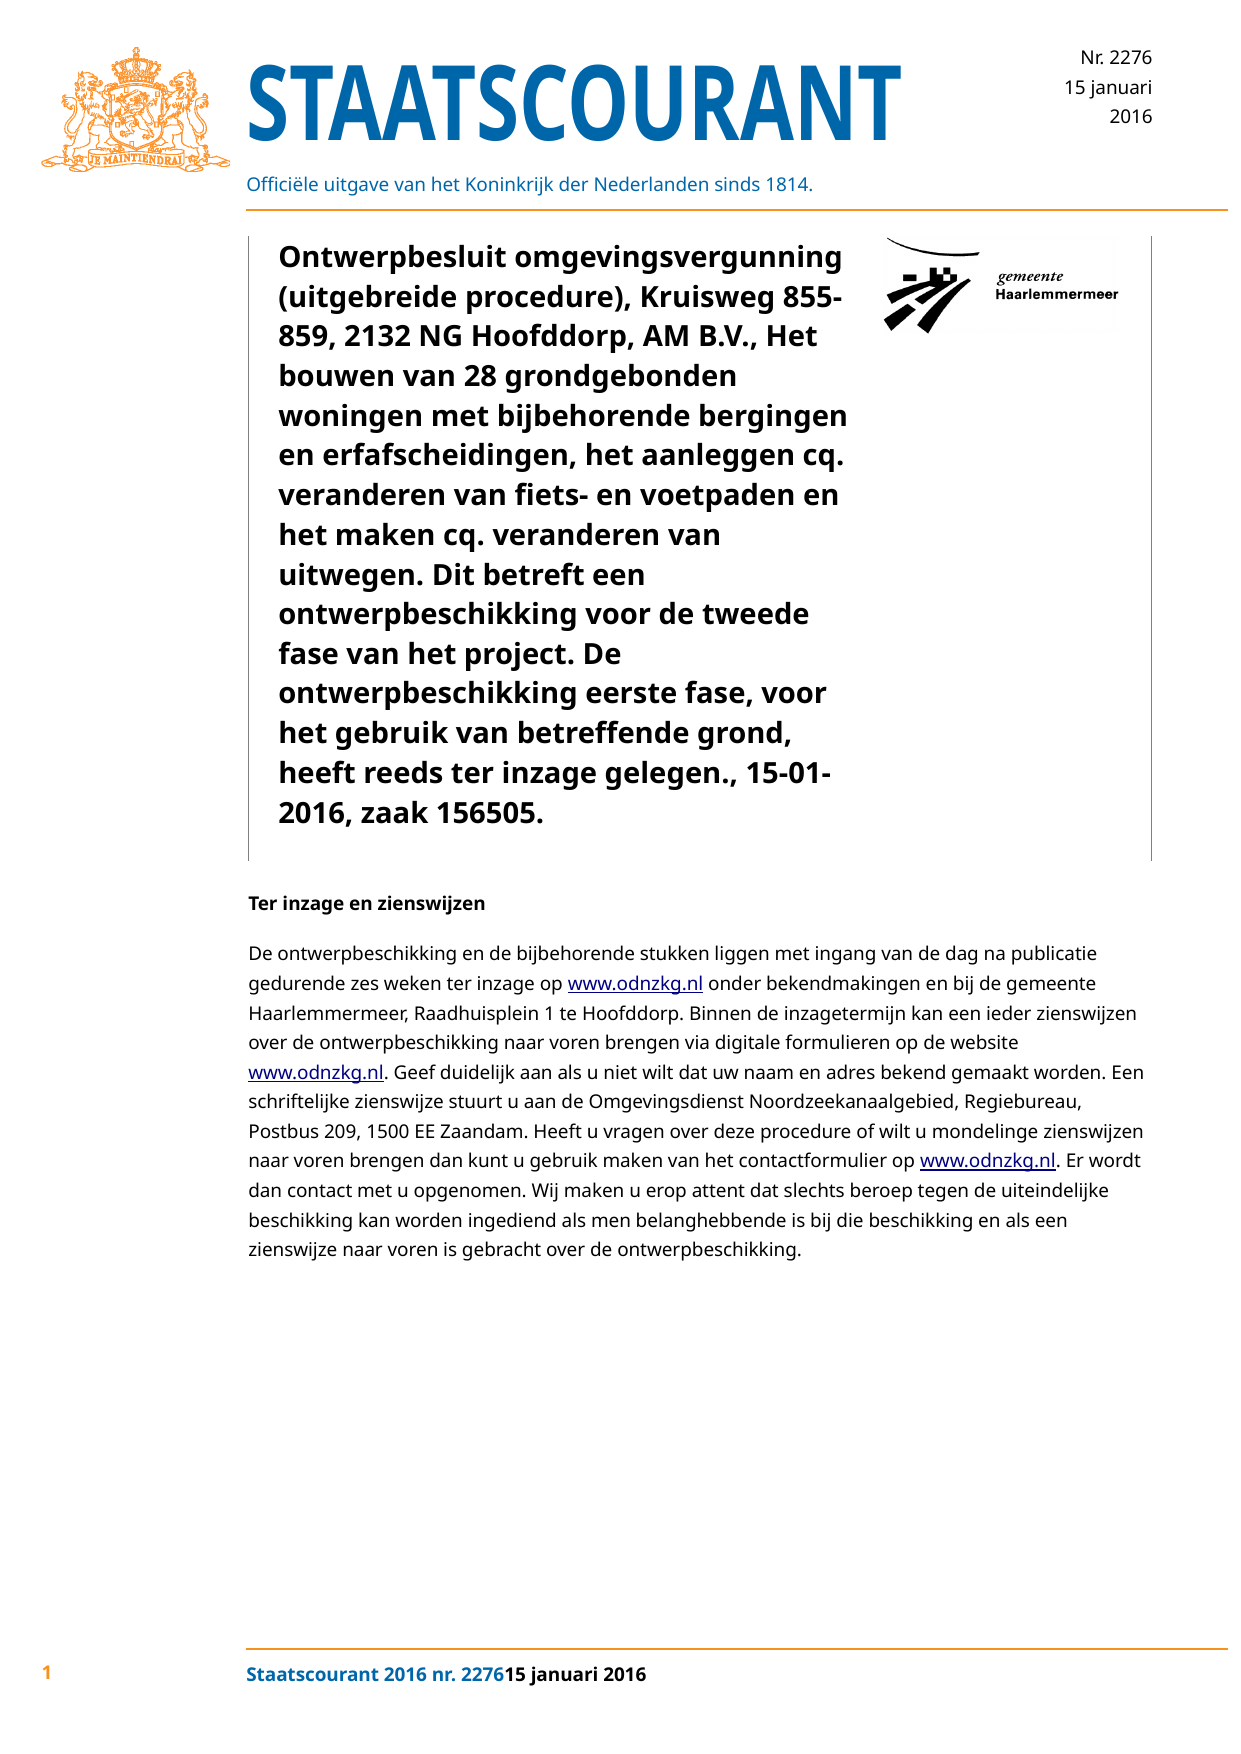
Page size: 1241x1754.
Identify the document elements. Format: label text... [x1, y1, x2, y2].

table_header [850, 236, 1151, 861]
table_header Ontwerpbesluit omgevingsvergunning (uitgebreide procedure), Kruisweg 855-859, 2132 NG Hoofddorp, AM B.V., Het bouwen van 28 grondgebonden woningen met bijbehorende bergingen en erfafscheidingen, het aanleggen cq. veranderen van fiets- en voetpaden en het maken cq. veranderen van uitwegen. Dit betreft een ontwerpbeschikking voor de tweede fase van het project. De ontwerpbeschikking eerste fase, voor het gebruik van betreffende grond, heeft reeds ter inzage gelegen., 15-01-2016, zaak 156505. [249, 236, 850, 861]
text De ontwerpbeschikking en de bijbehorende stukken liggen met ingang van de dag na publicatie gedurende zes weken ter inzage op www.odnzkg.nl onder bekendmakingen en bij de gemeente Haarlemmermeer, Raadhuisplein 1 te Hoofddorp. Binnen de inzagetermijn kan een ieder zienswijzen over de ontwerpbeschikking naar voren brengen via digitale formulieren op de website www.odnzkg.nl. Geef duidelijk aan als u niet wilt dat uw naam en adres bekend gemaakt worden. Een schriftelijke zienswijze stuurt u aan de Omgevingsdienst Noordzeekanaalgebied, Regiebureau, Postbus 209, 1500 EE Zaandam. Heeft u vragen over deze procedure of wilt u mondelinge zienswijzen naar voren brengen dan kunt u gebruik maken van het contactformulier op www.odnzkg.nl. Er wordt dan contact met u opgenomen. Wij maken u erop attent dat slechts beroep tegen de uiteindelijke beschikking kan worden ingediend als men belanghebbende is bij die beschikking en als een zienswijze naar voren is gebracht over de ontwerpbeschikking. [248, 941, 1152, 1262]
picture [41, 47, 231, 172]
picture [882, 236, 1119, 334]
text Ter inzage en zienswijzen [248, 890, 1152, 916]
